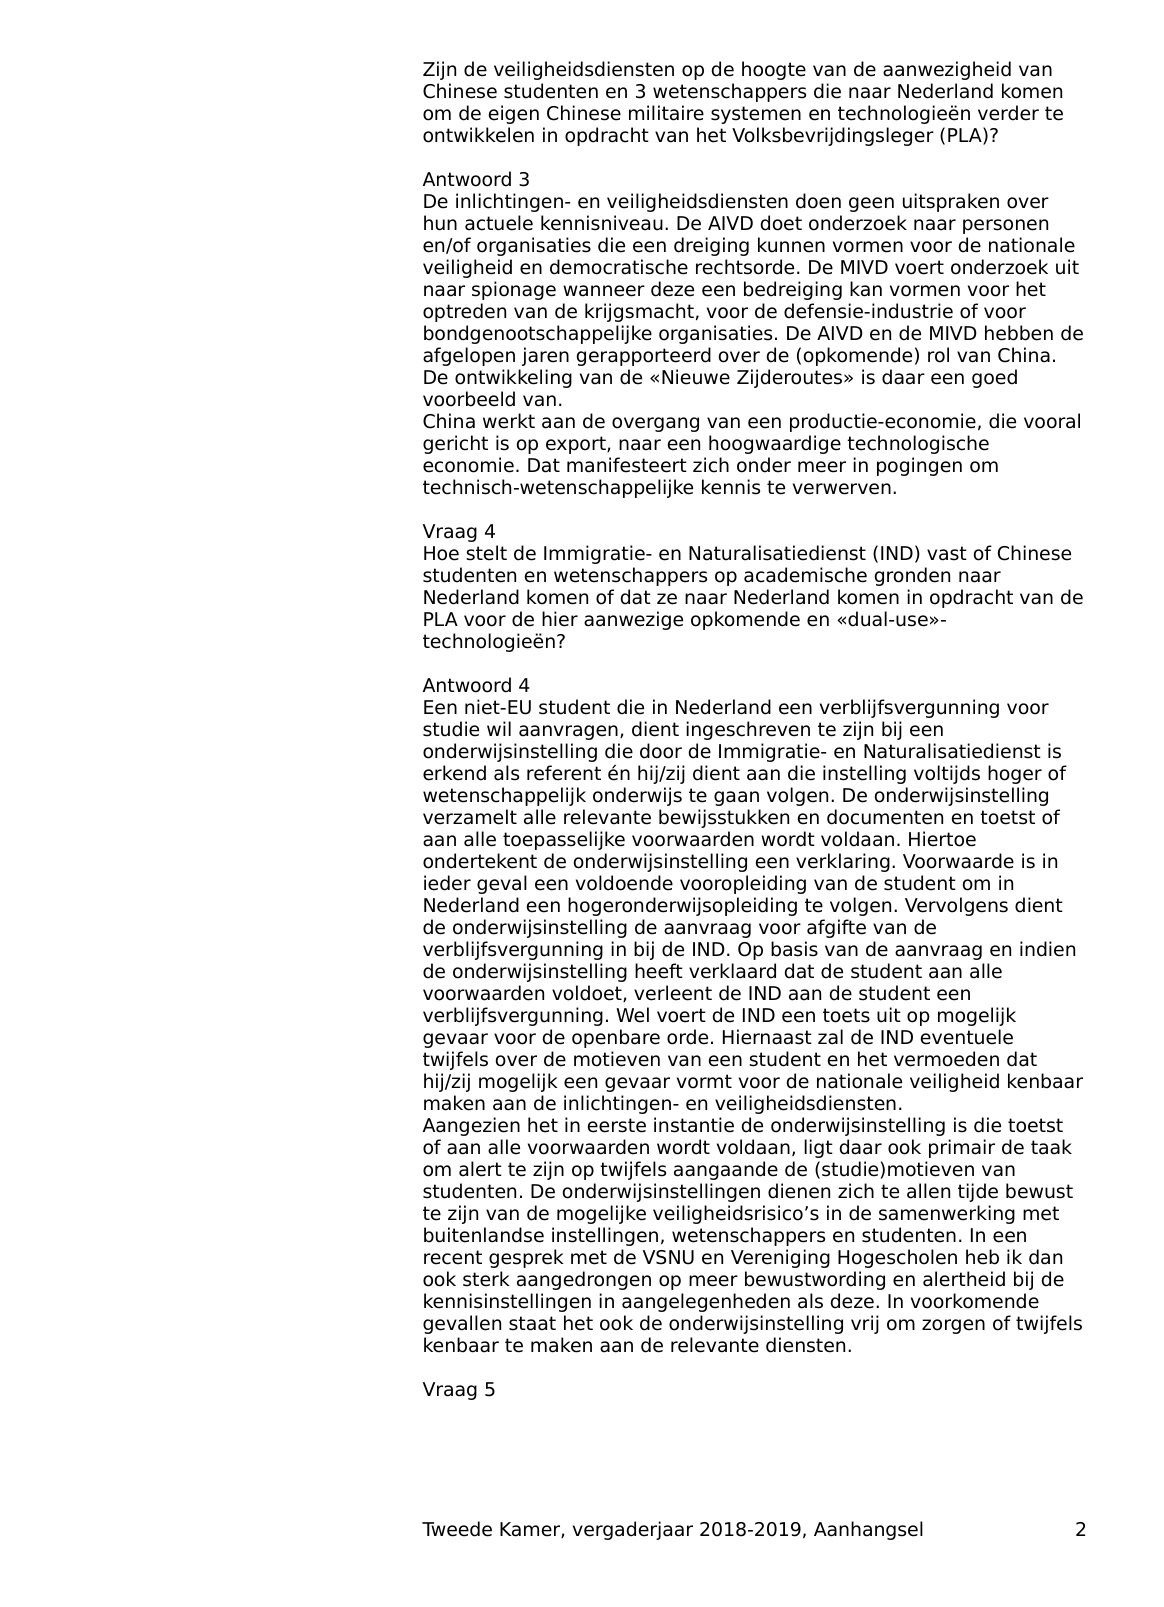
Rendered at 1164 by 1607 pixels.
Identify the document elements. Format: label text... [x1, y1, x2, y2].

text Antwoord 3 [422, 169, 1087, 191]
text Een niet-EU student die in Nederland een verblijfsvergunning voor studie wil aanvragen, dient ingeschreven te zijn bij een onderwijsinstelling die door de Immigratie- en Naturalisatiedienst is erkend als referent én hij/zij dient aan die instelling voltijds hoger of wetenschappelijk onderwijs te gaan volgen. De onderwijsinstelling verzamelt alle relevante bewijsstukken en documenten en toetst of aan alle toepasselijke voorwaarden wordt voldaan. Hiertoe ondertekent de onderwijsinstelling een verklaring. Voorwaarde is in ieder geval een voldoende vooropleiding van de student om in Nederland een hogeronderwijsopleiding te volgen. Vervolgens dient de onderwijsinstelling de aanvraag voor afgifte van de verblijfsvergunning in bij de IND. Op basis van de aanvraag en indien de onderwijsinstelling heeft verklaard dat de student aan alle voorwaarden voldoet, verleent de IND aan de student een verblijfsvergunning. Wel voert de IND een toets uit op mogelijk gevaar voor de openbare orde. Hiernaast zal de IND eventuele twijfels over de motieven van een student en het vermoeden dat hij/zij mogelijk een gevaar vormt voor de nationale veiligheid kenbaar maken aan de inlichtingen- en veiligheidsdiensten. [422, 697, 1087, 1115]
text China werkt aan de overgang van een productie-economie, die vooral gericht is op export, naar een hoogwaardige technologische economie. Dat manifesteert zich onder meer in pogingen om technisch-wetenschappelijke kennis te verwerven. [422, 411, 1087, 499]
text Aangezien het in eerste instantie de onderwijsinstelling is die toetst of aan alle voorwaarden wordt voldaan, ligt daar ook primair de taak om alert te zijn op twijfels aangaande de (studie)motieven van studenten. De onderwijsinstellingen dienen zich te allen tijde bewust te zijn van de mogelijke veiligheidsrisico’s in de samenwerking met buitenlandse instellingen, wetenschappers en studenten. In een recent gesprek met de VSNU en Vereniging Hogescholen heb ik dan ook sterk aangedrongen op meer bewustwording en alertheid bij de kennisinstellingen in aangelegenheden als deze. In voorkomende gevallen staat het ook de onderwijsinstelling vrij om zorgen of twijfels kenbaar te maken aan de relevante diensten. [422, 1115, 1087, 1356]
text Zijn de veiligheidsdiensten op de hoogte van de aanwezigheid van Chinese studenten en 3 wetenschappers die naar Nederland komen om de eigen Chinese militaire systemen en technologieën verder te ontwikkelen in opdracht van het Volksbevrijdingsleger (PLA)? [422, 59, 1087, 147]
text Hoe stelt de Immigratie- en Naturalisatiedienst (IND) vast of Chinese studenten en wetenschappers op academische gronden naar Nederland komen of dat ze naar Nederland komen in opdracht van de PLA voor de hier aanwezige opkomende en «dual-use»-technologieën? [422, 543, 1087, 653]
text Vraag 5 [422, 1379, 1087, 1401]
text Vraag 4 [422, 521, 1087, 543]
text De inlichtingen- en veiligheidsdiensten doen geen uitspraken over hun actuele kennisniveau. De AIVD doet onderzoek naar personen en/of organisaties die een dreiging kunnen vormen voor de nationale veiligheid en democratische rechtsorde. De MIVD voert onderzoek uit naar spionage wanneer deze een bedreiging kan vormen voor het optreden van de krijgsmacht, voor de defensie-industrie of voor bondgenootschappelijke organisaties. De AIVD en de MIVD hebben de afgelopen jaren gerapporteerd over de (opkomende) rol van China. De ontwikkeling van de «Nieuwe Zijderoutes» is daar een goed voorbeeld van. [422, 191, 1087, 411]
text Antwoord 4 [422, 675, 1087, 697]
